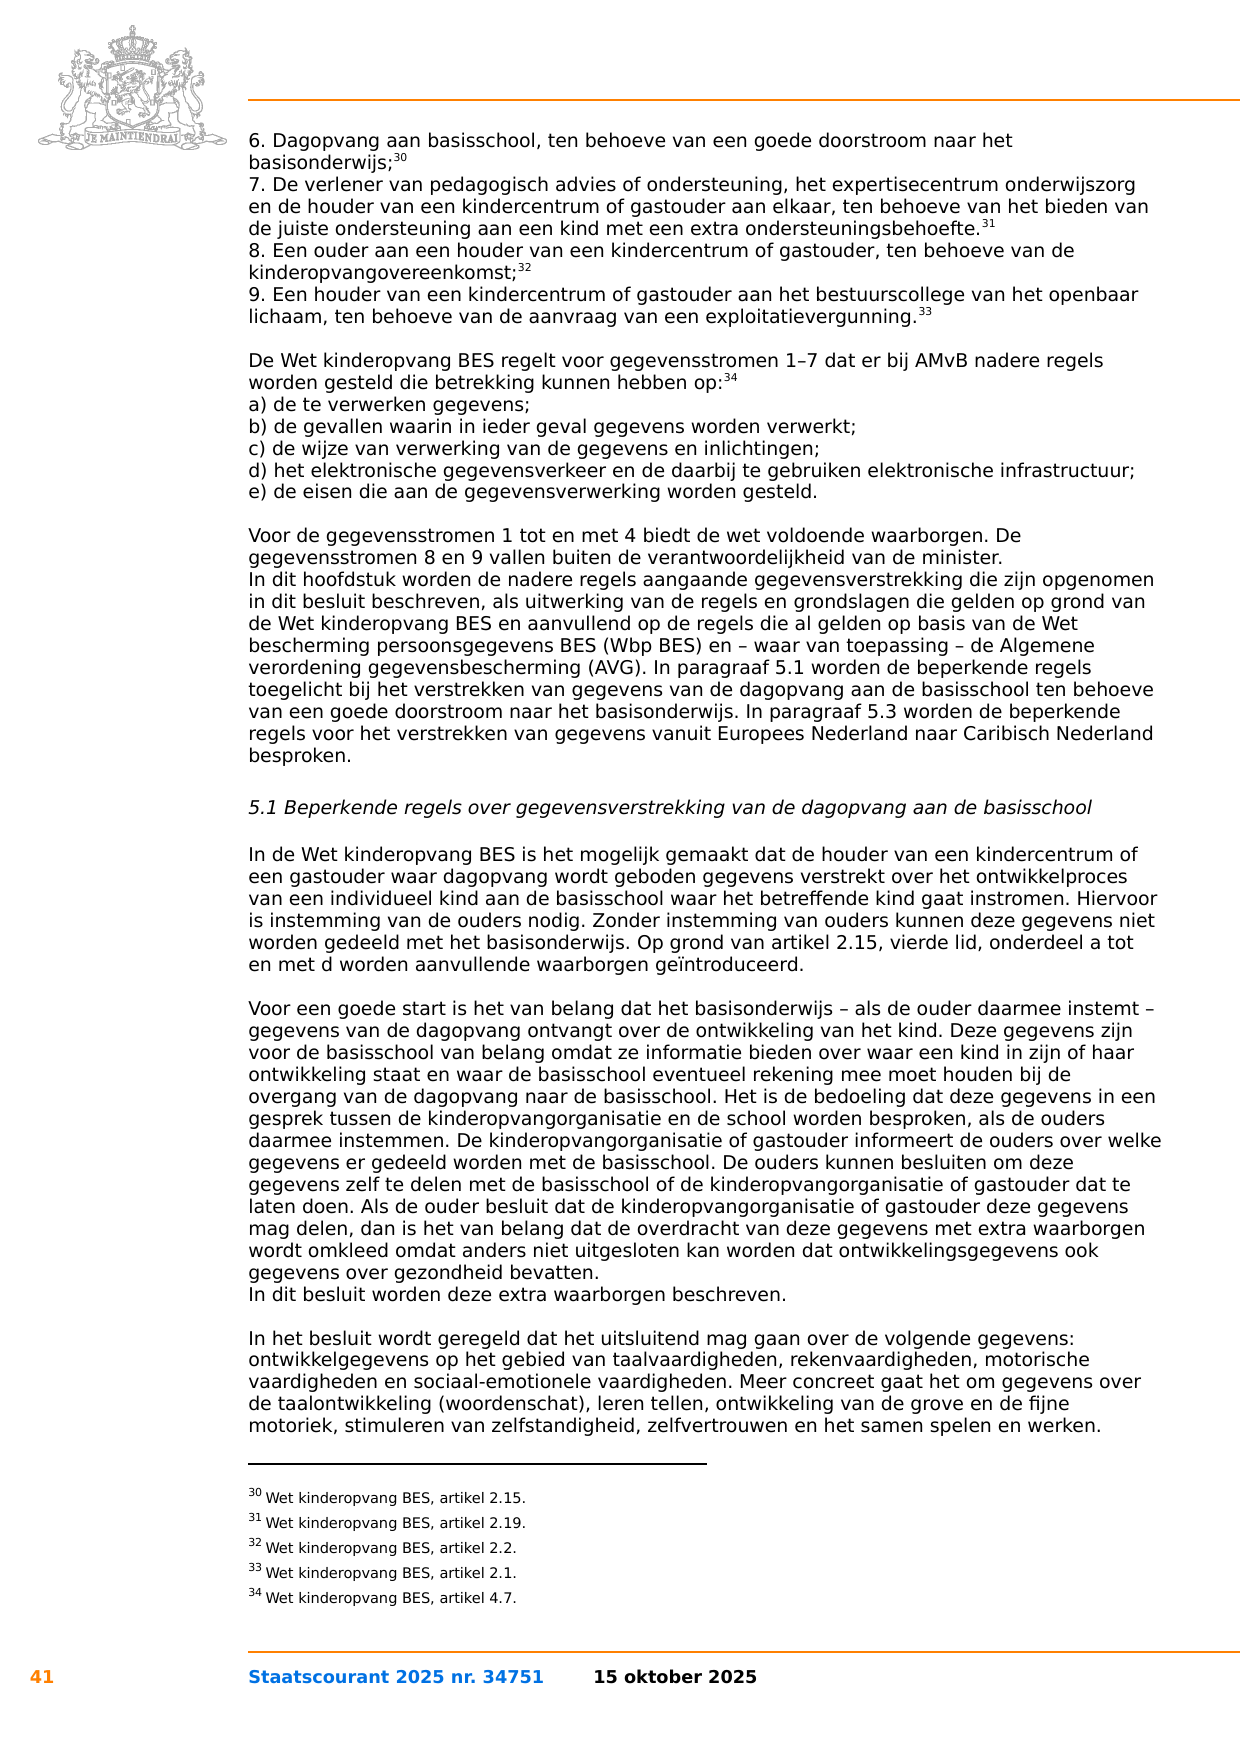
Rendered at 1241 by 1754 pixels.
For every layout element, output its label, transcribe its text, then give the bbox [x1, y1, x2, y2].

text Wet kinderopvang BES, artikel 4.7. [248, 1586, 1163, 1608]
text c) de wijze van verwerking van de gegevens en inlichtingen; [248, 437, 1163, 459]
picture [38, 25, 227, 150]
text 8. Een ouder aan een houder van een kindercentrum of gastouder, ten behoeve van de kinderopvangovereenkomst; [248, 240, 1163, 284]
text In dit besluit worden deze extra waarborgen beschreven. [248, 1283, 1163, 1306]
text Wet kinderopvang BES, artikel 2.2. [248, 1536, 1163, 1558]
text Wet kinderopvang BES, artikel 2.15. [248, 1486, 1163, 1508]
text b) de gevallen waarin in ieder geval gegevens worden verwerkt; [248, 416, 1163, 437]
text 7. De verlener van pedagogisch advies of ondersteuning, het expertisecentrum onderwijszorg en de houder van een kindercentrum of gastouder aan elkaar, ten behoeve van het bieden van de juiste ondersteuning aan een kind met een extra ondersteuningsbehoefte. [248, 174, 1163, 240]
text Voor de gegevensstromen 1 tot en met 4 biedt de wet voldoende waarborgen. De gegevensstromen 8 en 9 vallen buiten de verantwoordelijkheid van de minister. [248, 525, 1163, 569]
subtitle 5.1 Beperkende regels over gegevensverstrekking van de dagopvang aan de basisschool [248, 797, 1163, 819]
text Wet kinderopvang BES, artikel 2.19. [248, 1511, 1163, 1533]
text a) de te verwerken gegevens; [248, 393, 1163, 416]
text d) het elektronische gegevensverkeer en de daarbij te gebruiken elektronische infrastructuur; [248, 459, 1163, 481]
text In het besluit wordt geregeld dat het uitsluitend mag gaan over de volgende gegevens: ontwikkelgegevens op het gebied van taalvaardigheden, rekenvaardigheden, motorische vaardigheden en sociaal-emotionele vaardigheden. Meer concreet gaat het om gegevens over de taalontwikkeling (woordenschat), leren tellen, ontwikkeling van de grove en de fijne motoriek, stimuleren van zelfstandigheid, zelfvertrouwen en het samen spelen en werken. [248, 1327, 1163, 1437]
text Voor een goede start is het van belang dat het basisonderwijs – als de ouder daarmee instemt – gegevens van de dagopvang ontvangt over de ontwikkeling van het kind. Deze gegevens zijn voor de basisschool van belang omdat ze informatie bieden over waar een kind in zijn of haar ontwikkeling staat en waar de basisschool eventueel rekening mee moet houden bij de overgang van de dagopvang naar de basisschool. Het is de bedoeling dat deze gegevens in een gesprek tussen de kinderopvangorganisatie en de school worden besproken, als de ouders daarmee instemmen. De kinderopvangorganisatie of gastouder informeert de ouders over welke gegevens er gedeeld worden met de basisschool. De ouders kunnen besluiten om deze gegevens zelf te delen met de basisschool of de kinderopvangorganisatie of gastouder dat te laten doen. Als de ouder besluit dat de kinderopvangorganisatie of gastouder deze gegevens mag delen, dan is het van belang dat de overdracht van deze gegevens met extra waarborgen wordt omkleed omdat anders niet uitgesloten kan worden dat ontwikkelingsgegevens ook gegevens over gezondheid bevatten. [248, 998, 1163, 1283]
text e) de eisen die aan de gegevensverwerking worden gesteld. [248, 481, 1163, 503]
text 6. Dagopvang aan basisschool, ten behoeve van een goede doorstroom naar het basisonderwijs; [248, 130, 1163, 174]
text De Wet kinderopvang BES regelt voor gegevensstromen 1–7 dat er bij AMvB nadere regels worden gesteld die betrekking kunnen hebben op: [248, 349, 1163, 393]
text 9. Een houder van een kindercentrum of gastouder aan het bestuurscollege van het openbaar lichaam, ten behoeve van de aanvraag van een exploitatievergunning. [248, 284, 1163, 328]
text In dit hoofdstuk worden de nadere regels aangaande gegevensverstrekking die zijn opgenomen in dit besluit beschreven, als uitwerking van de regels en grondslagen die gelden op grond van de Wet kinderopvang BES en aanvullend op de regels die al gelden op basis van de Wet bescherming persoonsgegevens BES (Wbp BES) en – waar van toepassing – de Algemene verordening gegevensbescherming (AVG). In paragraaf 5.1 worden de beperkende regels toegelicht bij het verstrekken van gegevens van de dagopvang aan de basisschool ten behoeve van een goede doorstroom naar het basisonderwijs. In paragraaf 5.3 worden de beperkende regels voor het verstrekken van gegevens vanuit Europees Nederland naar Caribisch Nederland besproken. [248, 569, 1163, 767]
text Wet kinderopvang BES, artikel 2.1. [248, 1561, 1163, 1583]
text In de Wet kinderopvang BES is het mogelijk gemaakt dat de houder van een kindercentrum of een gastouder waar dagopvang wordt geboden gegevens verstrekt over het ontwikkelproces van een individueel kind aan de basisschool waar het betreffende kind gaat instromen. Hiervoor is instemming van de ouders nodig. Zonder instemming van ouders kunnen deze gegevens niet worden gedeeld met het basisonderwijs. Op grond van artikel 2.15, vierde lid, onderdeel a tot en met d worden aanvullende waarborgen geïntroduceerd. [248, 844, 1163, 976]
